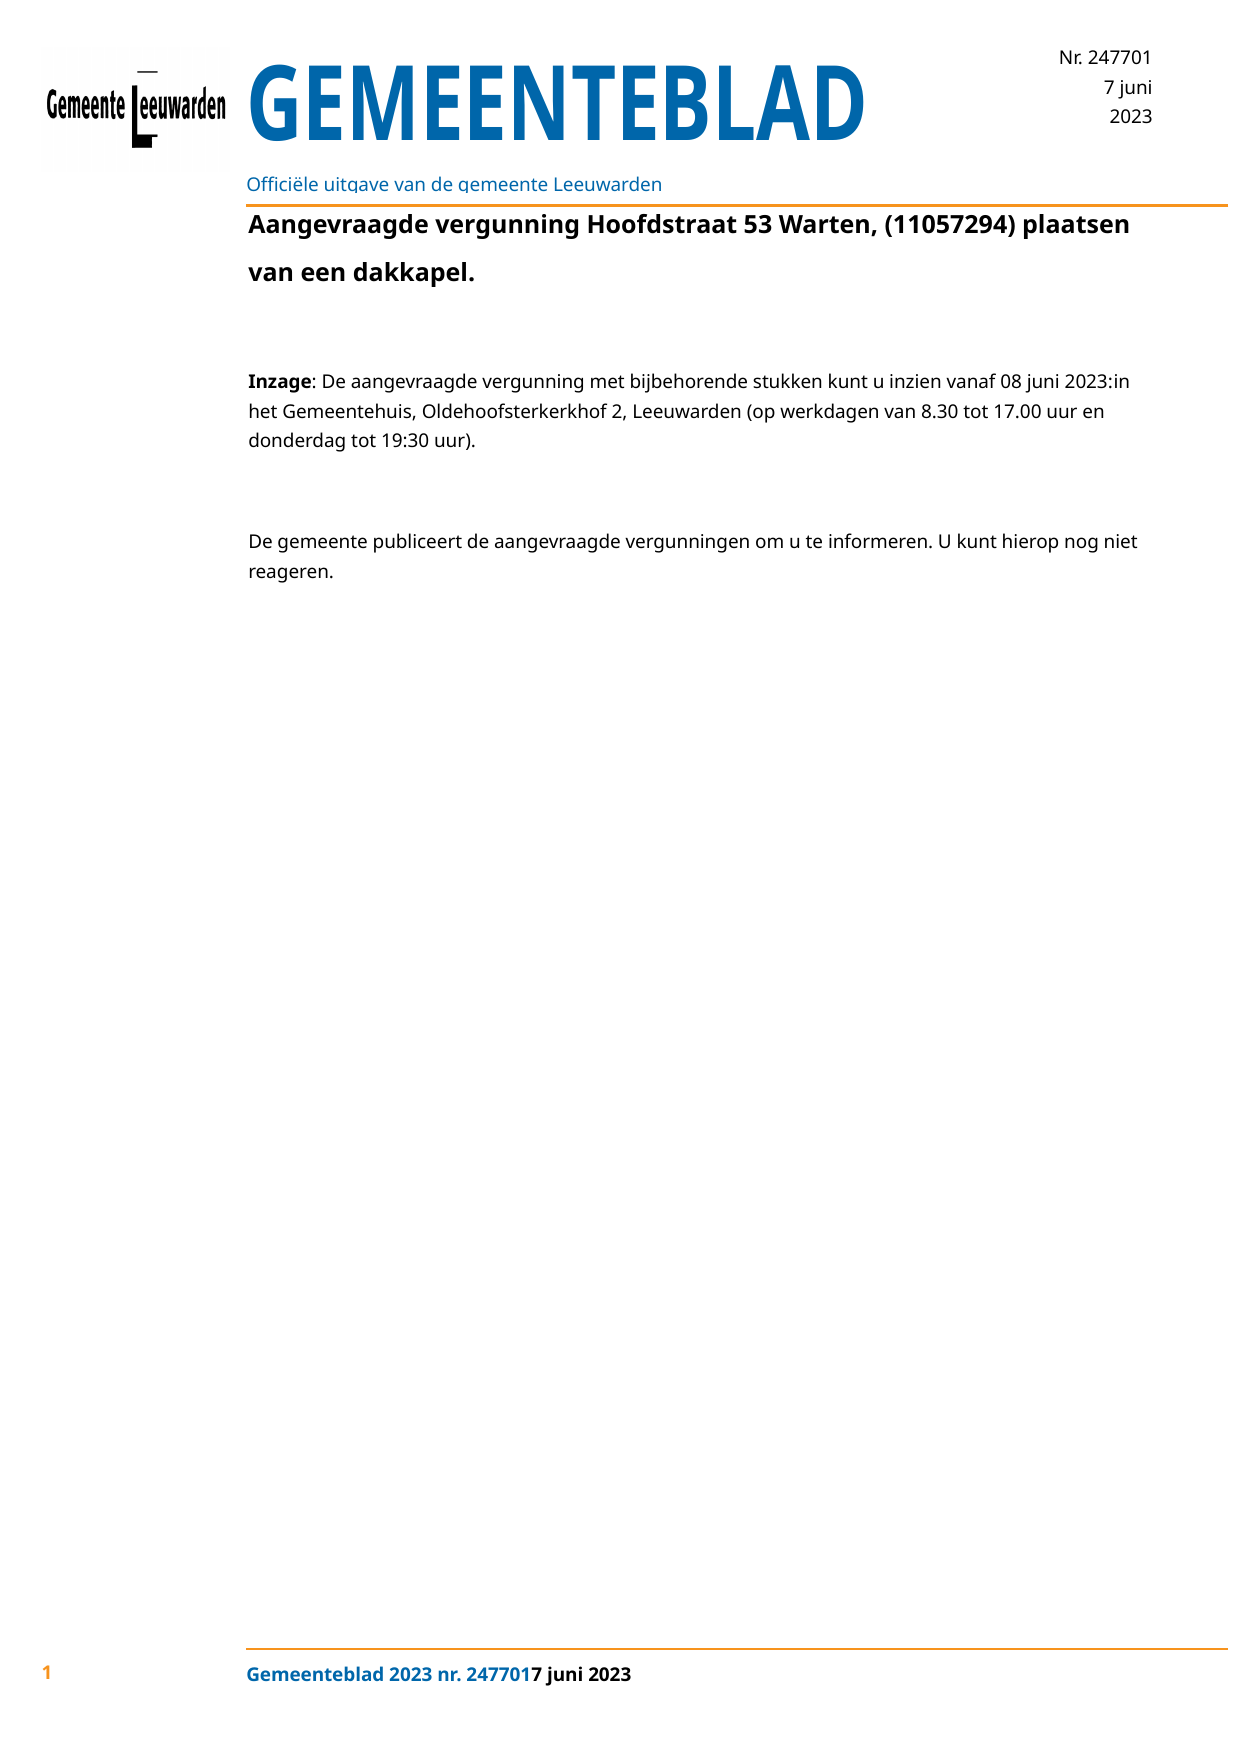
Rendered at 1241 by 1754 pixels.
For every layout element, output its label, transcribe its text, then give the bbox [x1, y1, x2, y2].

picture [41, 47, 231, 172]
text Aangevraagde vergunning Hoofdstraat 53 Warten, (11057294) plaatsen van een dakkapel. [248, 207, 1152, 288]
text Inzage: De aangevraagde vergunning met bijbehorende stukken kunt u inzien vanaf 08 juni 2023:in het Gemeentehuis, Oldehoofsterkerkhof 2, Leeuwarden (op werkdagen van 8.30 tot 17.00 uur en donderdag tot 19:30 uur). [248, 368, 1152, 453]
text De gemeente publiceert de aangevraagde vergunningen om u te informeren. U kunt hierop nog niet reageren. [248, 528, 1152, 584]
